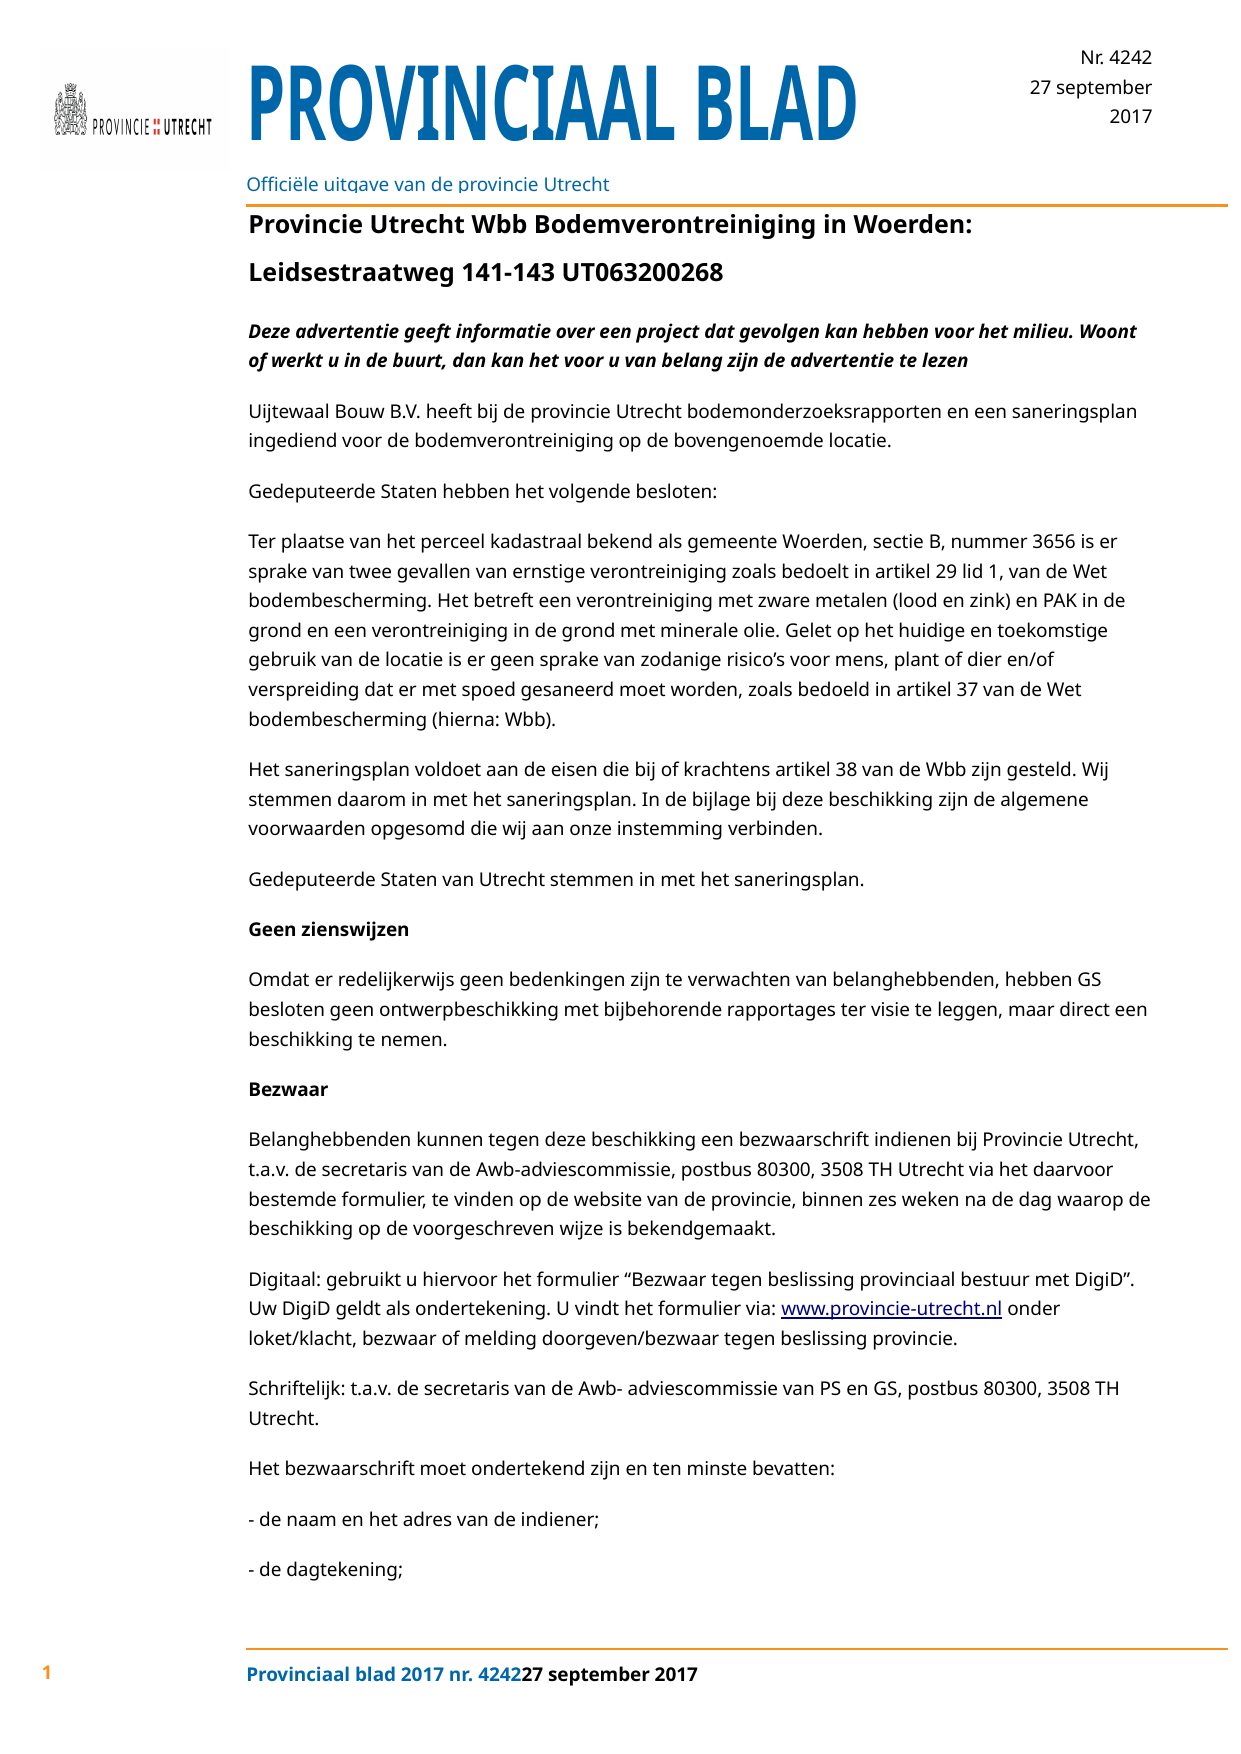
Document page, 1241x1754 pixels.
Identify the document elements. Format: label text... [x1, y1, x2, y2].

text Belanghebbenden kunnen tegen deze beschikking een bezwaarschrift indienen bij Provincie Utrecht, t.a.v. de secretaris van de Awb-adviescommissie, postbus 80300, 3508 TH Utrecht via het daarvoor bestemde formulier, te vinden op de website van de provincie, binnen zes weken na de dag waarop de beschikking op de voorgeschreven wijze is bekendgemaakt. [248, 1127, 1152, 1241]
text Provincie Utrecht Wbb Bodemverontreiniging in Woerden: Leidsestraatweg 141-143 UT063200268 [248, 207, 1152, 288]
text Digitaal: gebruikt u hiervoor het formulier “Bezwaar tegen beslissing provinciaal bestuur met DigiD”. Uw DigiD geldt als ondertekening. U vindt het formulier via: www.provincie-utrecht.nl onder loket/klacht, bezwaar of melding doorgeven/bezwaar tegen beslissing provincie. [248, 1266, 1152, 1351]
text Gedeputeerde Staten van Utrecht stemmen in met het saneringsplan. [248, 866, 1152, 892]
text Bezwaar [248, 1076, 1152, 1102]
text Uijtewaal Bouw B.V. heeft bij de provincie Utrecht bodemonderzoeksrapporten en een saneringsplan ingediend voor de bodemverontreiniging op de bovengenoemde locatie. [248, 398, 1152, 453]
text - de dagtekening; [248, 1556, 1152, 1582]
text Omdat er redelijkerwijs geen bedenkingen zijn te verwachten van belanghebbenden, hebben GS besloten geen ontwerpbeschikking met bijbehorende rapportages ter visie te leggen, maar direct een beschikking te nemen. [248, 967, 1152, 1052]
text Deze advertentie geeft informatie over een project dat gevolgen kan hebben voor het milieu. Woont of werkt u in de buurt, dan kan het voor u van belang zijn de advertentie te lezen [248, 318, 1152, 373]
picture [41, 47, 231, 172]
text Ter plaatse van het perceel kadastraal bekend als gemeente Woerden, sectie B, nummer 3656 is er sprake van twee gevallen van ernstige verontreiniging zoals bedoelt in artikel 29 lid 1, van de Wet bodembescherming. Het betreft een verontreiniging met zware metalen (lood en zink) en PAK in de grond en een verontreiniging in de grond met minerale olie. Gelet op het huidige en toekomstige gebruik van de locatie is er geen sprake van zodanige risico’s voor mens, plant of dier en/of verspreiding dat er met spoed gesaneerd moet worden, zoals bedoeld in artikel 37 van de Wet bodembescherming (hierna: Wbb). [248, 528, 1152, 732]
text Het bezwaarschrift moet ondertekend zijn en ten minste bevatten: [248, 1455, 1152, 1481]
text Gedeputeerde Staten hebben het volgende besloten: [248, 478, 1152, 504]
text Schriftelijk: t.a.v. de secretaris van de Awb- adviescommissie van PS en GS, postbus 80300, 3508 TH Utrecht. [248, 1375, 1152, 1431]
text Het saneringsplan voldoet aan de eisen die bij of krachtens artikel 38 van de Wbb zijn gesteld. Wij stemmen daarom in met het saneringsplan. In de bijlage bij deze beschikking zijn de algemene voorwaarden opgesomd die wij aan onze instemming verbinden. [248, 756, 1152, 841]
text Geen zienswijzen [248, 916, 1152, 942]
text - de naam en het adres van de indiener; [248, 1506, 1152, 1532]
